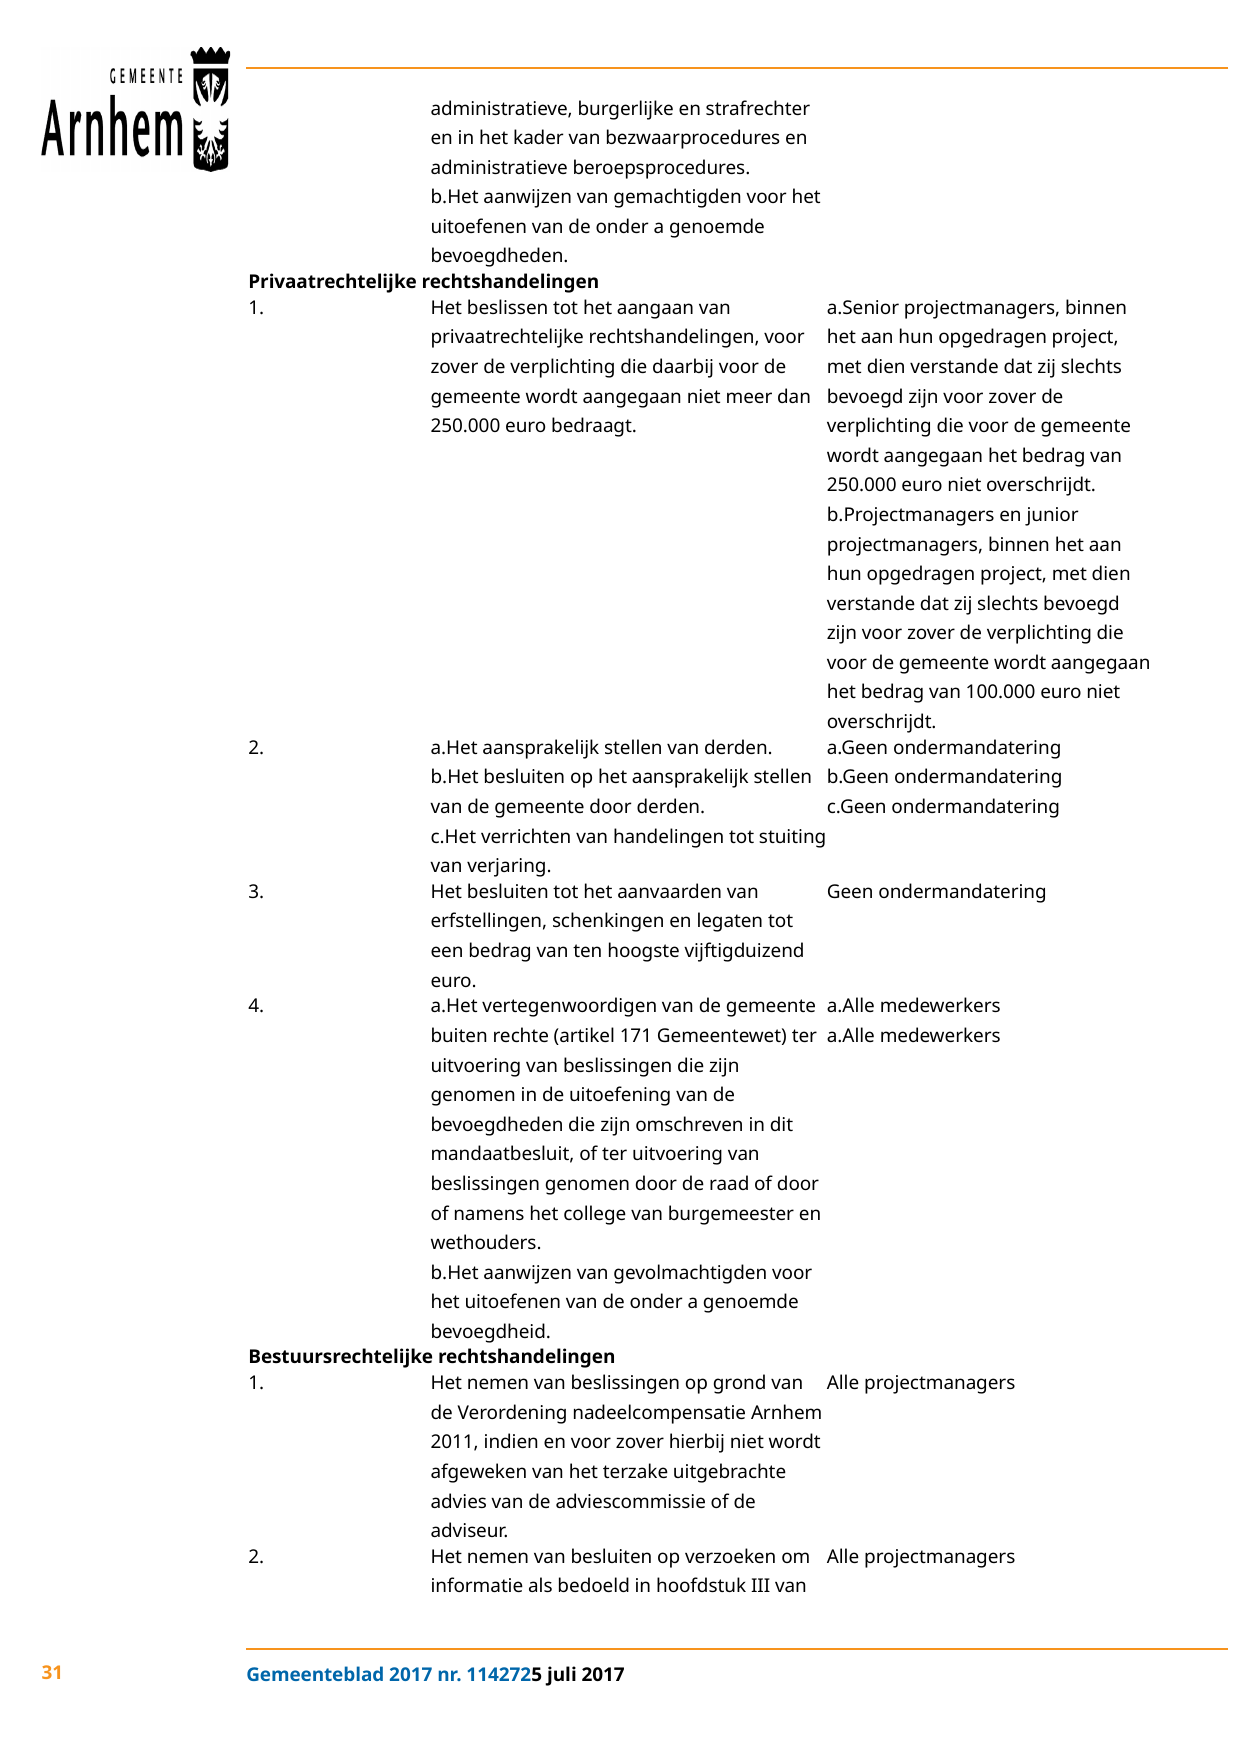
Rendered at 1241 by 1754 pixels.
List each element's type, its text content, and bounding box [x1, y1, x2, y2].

table_cell Het beslissen tot het aangaan van privaatrechtelijke rechtshandelingen, voor zover de verplichting die daarbij voor de gemeente wordt aangegaan niet meer dan 250.000 euro bedraagt. [430, 294, 827, 734]
table_cell a.Senior projectmanagers, binnen het aan hun opgedragen project, met dien verstande dat zij slechts bevoegd zijn voor zover de verplichting die voor de gemeente wordt aangegaan het bedrag van 250.000 euro niet overschrijdt. b.Projectmanagers en junior projectmanagers, binnen het aan hun opgedragen project, met dien verstande dat zij slechts bevoegd zijn voor zover de verplichting die voor de gemeente wordt aangegaan het bedrag van 100.000 euro niet overschrijdt. [827, 294, 1152, 734]
table_cell a.Alle medewerkers a.Alle medewerkers [827, 993, 1152, 1344]
table_cell [248, 95, 430, 268]
table_cell 2. [248, 1543, 430, 1598]
table_cell Het nemen van besluiten op verzoeken om informatie als bedoeld in hoofdstuk III van [430, 1543, 827, 1598]
table_cell Geen ondermandatering [827, 878, 1152, 993]
table_cell a.Geen ondermandatering b.Geen ondermandatering c.Geen ondermandatering [827, 734, 1152, 878]
table_cell Alle projectmanagers [827, 1370, 1152, 1543]
picture [41, 47, 231, 172]
table_cell Het nemen van beslissingen op grond van de Verordening nadeelcompensatie Arnhem 2011, indien en voor zover hierbij niet wordt afgeweken van het terzake uitgebrachte advies van de adviescommissie of de adviseur. [430, 1370, 827, 1543]
table_cell administratieve, burgerlijke en strafrechter en in het kader van bezwaarprocedures en administratieve beroepsprocedures. b.Het aanwijzen van gemachtigden voor het uitoefenen van de onder a genoemde bevoegdheden. [430, 95, 827, 268]
table_cell 2. [248, 734, 430, 878]
table_cell [827, 95, 1152, 268]
table_cell Het besluiten tot het aanvaarden van erfstellingen, schenkingen en legaten tot een bedrag van ten hoogste vijftigduizend euro. [430, 878, 827, 993]
table_cell 3. [248, 878, 430, 993]
table_cell a.Het vertegenwoordigen van de gemeente buiten rechte (artikel 171 Gemeentewet) ter uitvoering van beslissingen die zijn genomen in de uitoefening van de bevoegdheden die zijn omschreven in dit mandaatbesluit, of ter uitvoering van beslissingen genomen door de raad of door of namens het college van burgemeester en wethouders. b.Het aanwijzen van gevolmachtigden voor het uitoefenen van de onder a genoemde bevoegdheid. [430, 993, 827, 1344]
table_cell 1. [248, 294, 430, 734]
table_cell Alle projectmanagers [827, 1543, 1152, 1598]
table_cell Privaatrechtelijke rechtshandelingen [248, 269, 1152, 294]
table_cell 4. [248, 993, 430, 1344]
table_cell Bestuursrechtelijke rechtshandelingen [248, 1344, 1152, 1369]
table_cell 1. [248, 1370, 430, 1543]
table_cell a.Het aansprakelijk stellen van derden. b.Het besluiten op het aansprakelijk stellen van de gemeente door derden. c.Het verrichten van handelingen tot stuiting van verjaring. [430, 734, 827, 878]
